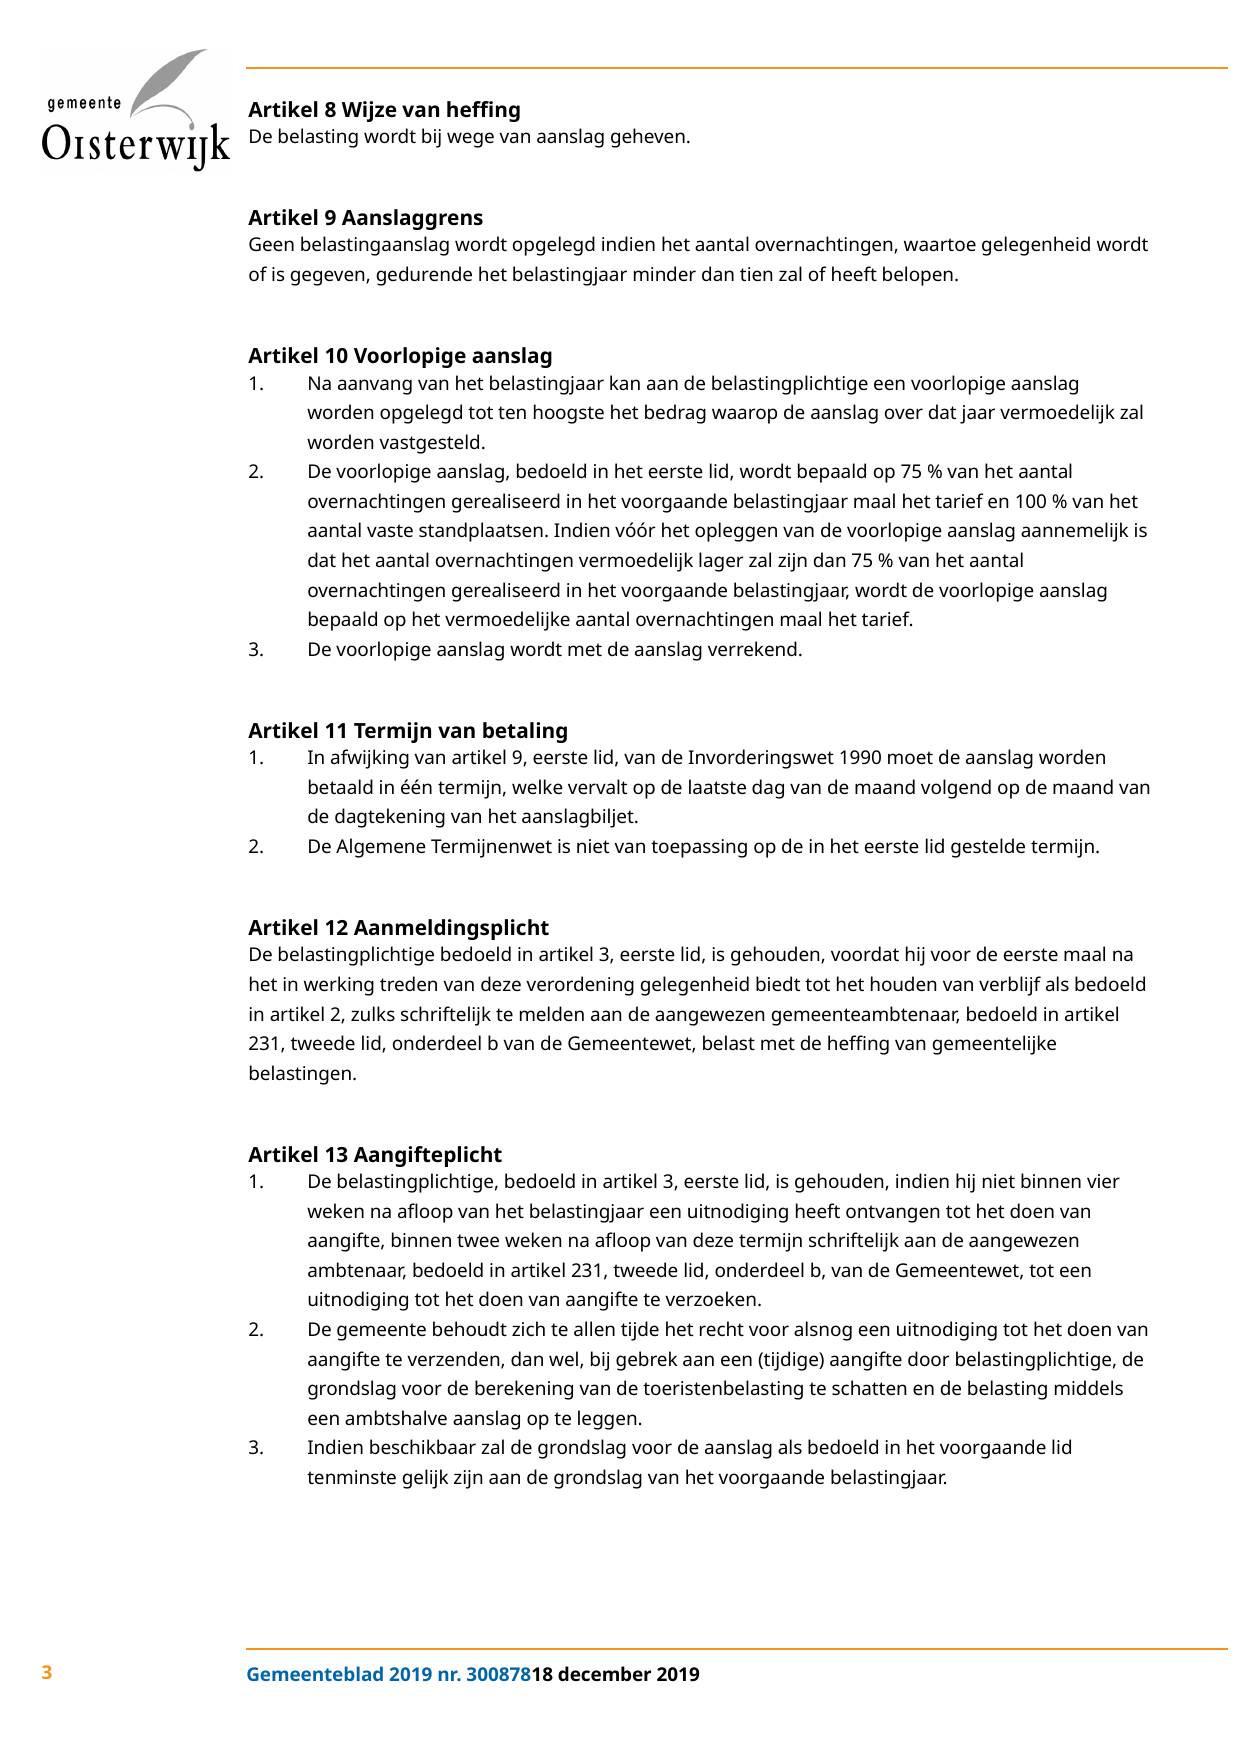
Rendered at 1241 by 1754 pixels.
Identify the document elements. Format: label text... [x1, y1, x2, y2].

text Artikel 10 Voorlopige aanslag [248, 341, 1152, 370]
picture [41, 47, 231, 172]
text Artikel 12 Aanmeldingsplicht [248, 913, 1152, 942]
text Artikel 8 Wijze van heffing [248, 95, 1152, 123]
list De belastingplichtige, bedoeld in artikel 3, eerste lid, is gehouden, indien hij niet binnen vier weken na afloop van het belastingjaar een uitnodiging heeft ontvangen tot het doen van aangifte, binnen twee weken na afloop van deze termijn schriftelijk aan de aangewezen ambtenaar, bedoeld in artikel 231, tweede lid, onderdeel b, van de Gemeentewet, tot een uitnodiging tot het doen van aangifte te verzoeken. [248, 1168, 1152, 1312]
list De voorlopige aanslag, bedoeld in het eerste lid, wordt bepaald op 75 % van het aantal overnachtingen gerealiseerd in het voorgaande belastingjaar maal het tarief en 100 % van het aantal vaste standplaatsen. Indien vóór het opleggen van de voorlopige aanslag aannemelijk is dat het aantal overnachtingen vermoedelijk lager zal zijn dan 75 % van het aantal overnachtingen gerealiseerd in het voorgaande belastingjaar, wordt de voorlopige aanslag bepaald op het vermoedelijke aantal overnachtingen maal het tarief. [248, 458, 1152, 632]
list Indien beschikbaar zal de grondslag voor de aanslag als bedoeld in het voorgaande lid tenminste gelijk zijn aan de grondslag van het voorgaande belastingjaar. [248, 1434, 1152, 1490]
text De belasting wordt bij wege van aanslag geheven. [248, 123, 1152, 149]
list De voorlopige aanslag wordt met de aanslag verrekend. [248, 636, 1152, 662]
list De Algemene Termijnenwet is niet van toepassing op de in het eerste lid gestelde termijn. [248, 833, 1152, 859]
list In afwijking van artikel 9, eerste lid, van de Invorderingswet 1990 moet de aanslag worden betaald in één termijn, welke vervalt op de laatste dag van de maand volgend op de maand van de dagtekening van het aanslagbiljet. [248, 744, 1152, 829]
text Artikel 11 Termijn van betaling [248, 716, 1152, 744]
text Artikel 9 Aanslaggrens [248, 203, 1152, 232]
list Na aanvang van het belastingjaar kan aan de belastingplichtige een voorlopige aanslag worden opgelegd tot ten hoogste het bedrag waarop de aanslag over dat jaar vermoedelijk zal worden vastgesteld. [248, 370, 1152, 454]
text Artikel 13 Aangifteplicht [248, 1140, 1152, 1168]
text Geen belastingaanslag wordt opgelegd indien het aantal overnachtingen, waartoe gelegenheid wordt of is gegeven, gedurende het belastingjaar minder dan tien zal of heeft belopen. [248, 232, 1152, 287]
text De belastingplichtige bedoeld in artikel 3, eerste lid, is gehouden, voordat hij voor de eerste maal na het in werking treden van deze verordening gelegenheid biedt tot het houden van verblijf als bedoeld in artikel 2, zulks schriftelijk te melden aan de aangewezen gemeenteambtenaar, bedoeld in artikel 231, tweede lid, onderdeel b van de Gemeentewet, belast met de heffing van gemeentelijke belastingen. [248, 942, 1152, 1086]
list De gemeente behoudt zich te allen tijde het recht voor alsnog een uitnodiging tot het doen van aangifte te verzenden, dan wel, bij gebrek aan een (tijdige) aangifte door belastingplichtige, de grondslag voor de berekening van de toeristenbelasting te schatten en de belasting middels een ambtshalve aanslag op te leggen. [248, 1316, 1152, 1431]
